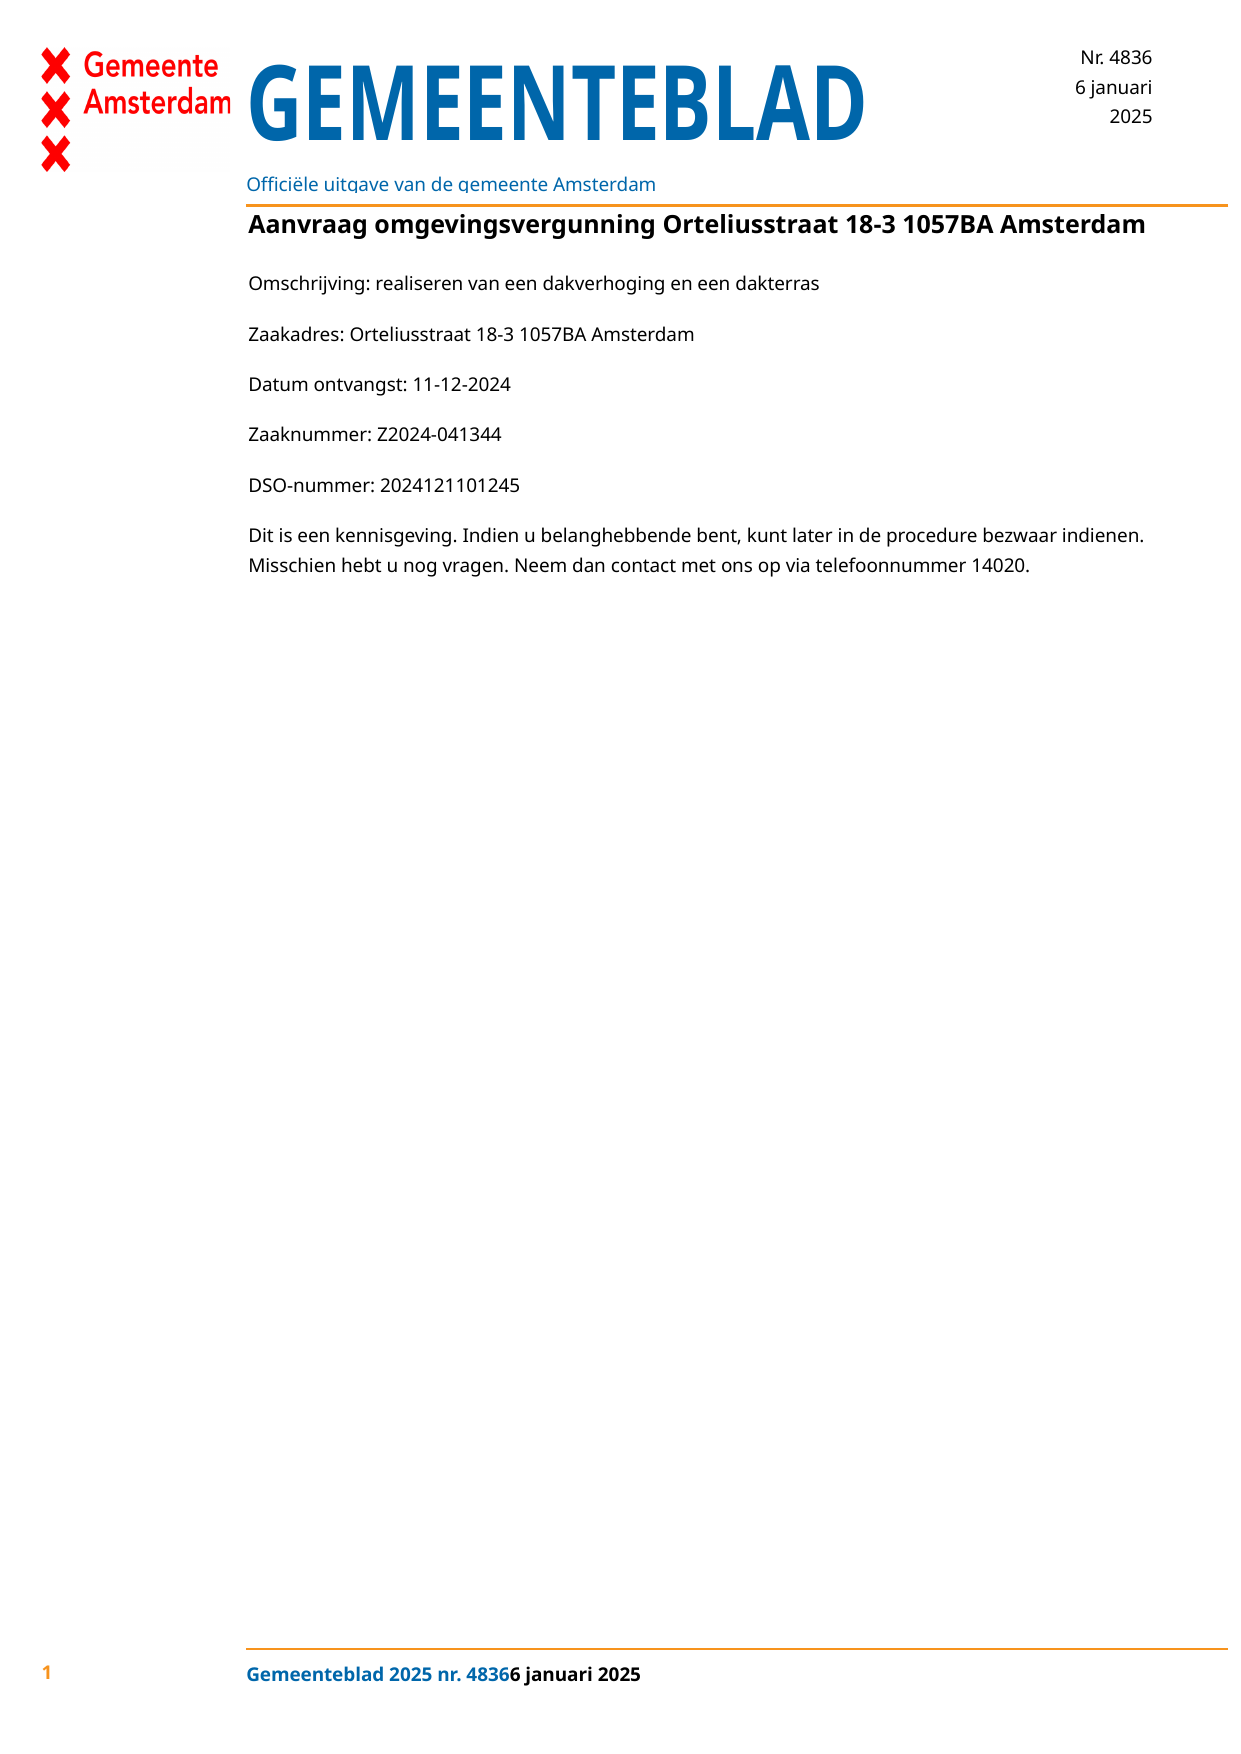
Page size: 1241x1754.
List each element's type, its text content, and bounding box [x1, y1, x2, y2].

text Zaaknummer: Z2024-041344 [248, 422, 1152, 447]
text Omschrijving: realiseren van een dakverhoging en een dakterras [248, 270, 1152, 296]
text Zaakadres: Orteliusstraat 18-3 1057BA Amsterdam [248, 321, 1152, 346]
text Aanvraag omgevingsvergunning Orteliusstraat 18-3 1057BA Amsterdam [248, 207, 1152, 241]
text DSO-nummer: 2024121101245 [248, 472, 1152, 498]
text Datum ontvangst: 11-12-2024 [248, 371, 1152, 397]
picture [41, 47, 231, 172]
text Dit is een kennisgeving. Indien u belanghebbende bent, kunt later in de procedure bezwaar indienen. Misschien hebt u nog vragen. Neem dan contact met ons op via telefoonnummer 14020. [248, 522, 1152, 578]
